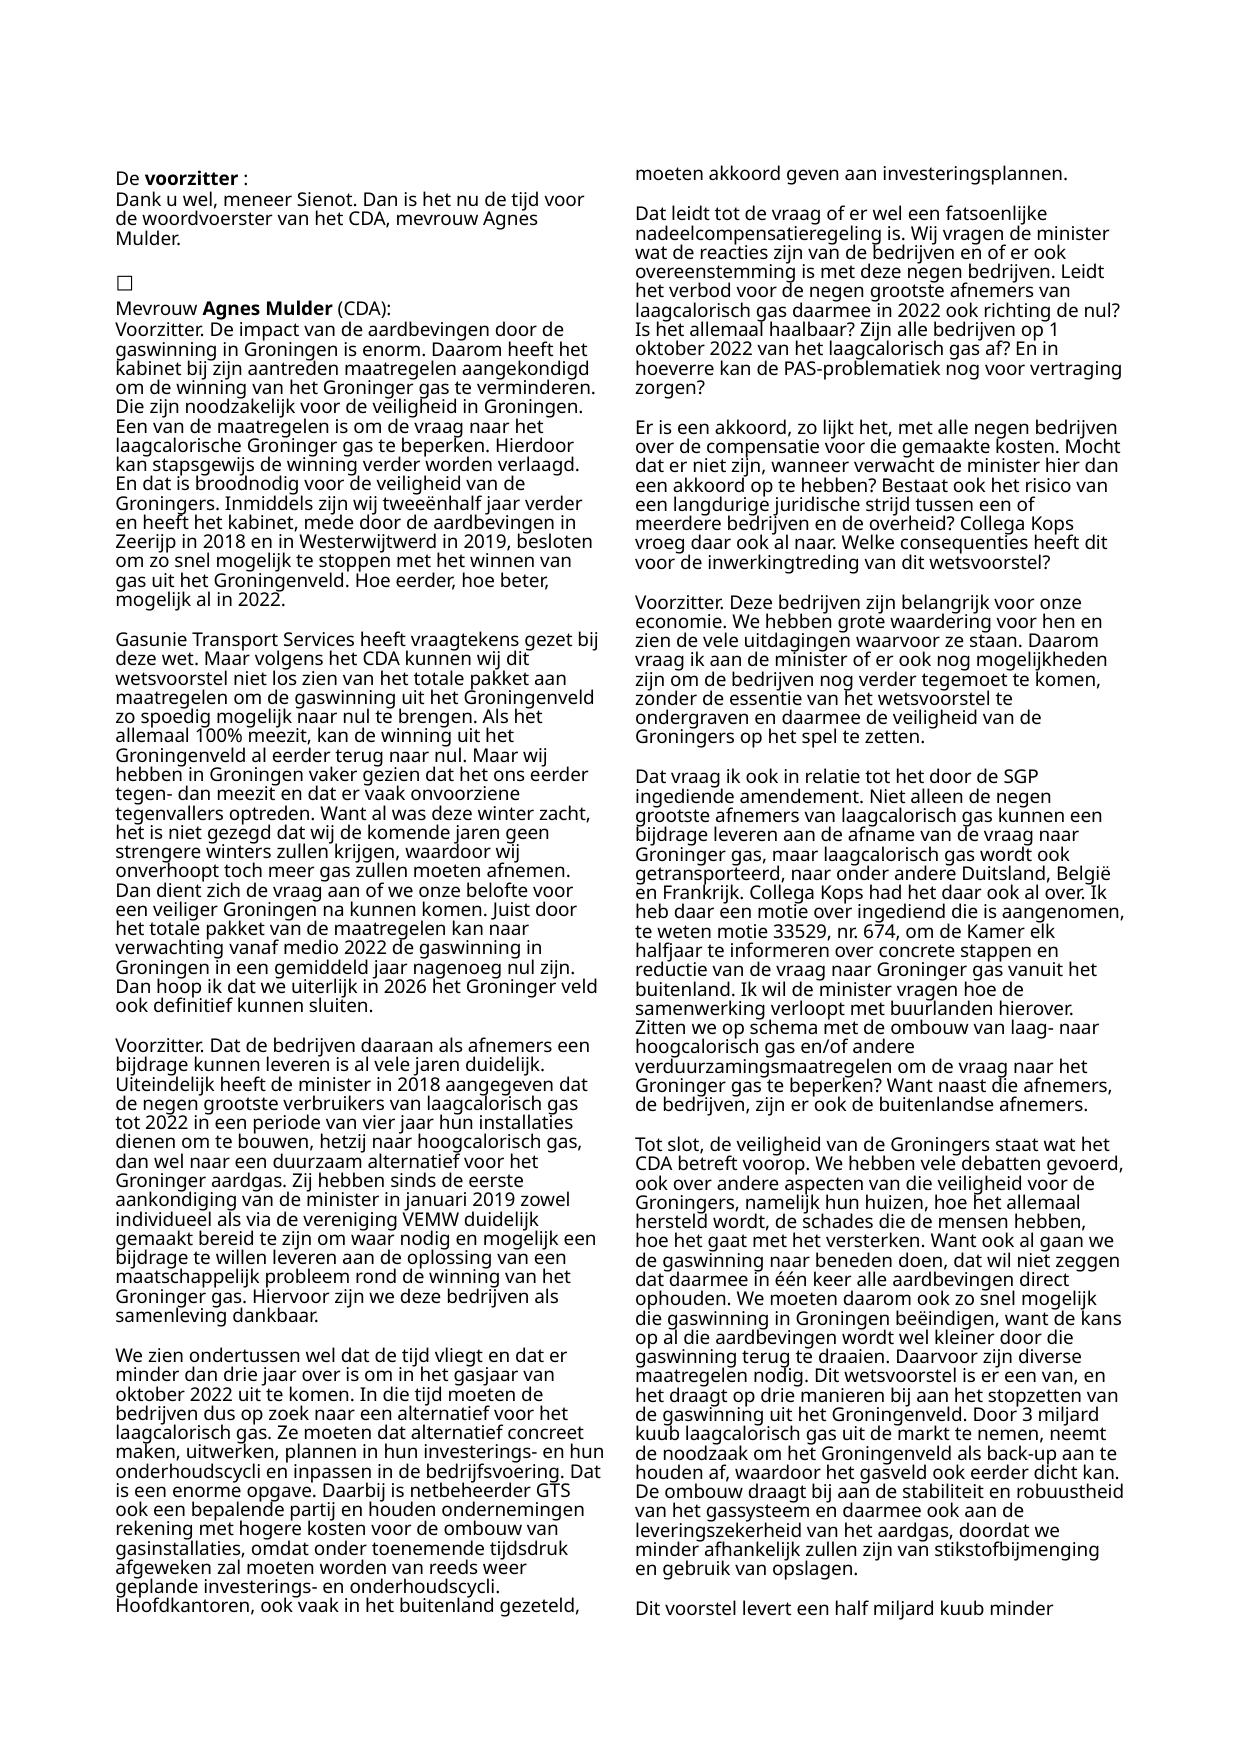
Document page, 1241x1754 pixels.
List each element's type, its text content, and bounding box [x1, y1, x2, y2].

text Voorzitter. Deze bedrijven zijn belangrijk voor onze economie. We hebben grote waardering voor hen en zien de vele uitdagingen waarvoor ze staan. Daarom vraag ik aan de minister of er ook nog mogelijkheden zijn om de bedrijven nog verder tegemoet te komen, zonder de essentie van het wetsvoorstel te ondergraven en daarmee de veiligheid van de Groningers op het spel te zetten. [635, 594, 1125, 748]
text Dat leidt tot de vraag of er wel een fatsoenlijke nadeelcompensatieregeling is. Wij vragen de minister wat de reacties zijn van de bedrijven en of er ook overeenstemming is met deze negen bedrijven. Leidt het verbod voor de negen grootste afnemers van laagcalorisch gas daarmee in 2022 ook richting de nul? Is het allemaal haalbaar? Zijn alle bedrijven op 1 oktober 2022 van het laagcalorisch gas af? En in hoeverre kan de PAS-problematiek nog voor vertraging zorgen? [635, 205, 1125, 398]
text Voorzitter. De impact van de aardbevingen door de gaswinning in Groningen is enorm. Daarom heeft het kabinet bij zijn aantreden maatregelen aangekondigd om de winning van het Groninger gas te verminderen. Die zijn noodzakelijk voor de veiligheid in Groningen. Een van de maatregelen is om de vraag naar het laagcalorische Groninger gas te beperken. Hierdoor kan stapsgewijs de winning verder worden verlaagd. En dat is broodnodig voor de veiligheid van de Groningers. Inmiddels zijn wij tweeënhalf jaar verder en heeft het kabinet, mede door de aardbevingen in Zeerijp in 2018 en in Westerwijtwerd in 2019, besloten om zo snel mogelijk te stoppen met het winnen van gas uit het Groningenveld. Hoe eerder, hoe beter, mogelijk al in 2022. [115, 321, 605, 610]
text ⬜ [115, 270, 605, 296]
text Gasunie Transport Services heeft vraagtekens gezet bij deze wet. Maar volgens het CDA kunnen wij dit wetsvoorstel niet los zien van het totale pakket aan maatregelen om de gaswinning uit het Groningenveld zo spoedig mogelijk naar nul te brengen. Als het allemaal 100% meezit, kan de winning uit het Groningenveld al eerder terug naar nul. Maar wij hebben in Groningen vaker gezien dat het ons eerder tegen- dan meezit en dat er vaak onvoorziene tegenvallers optreden. Want al was deze winter zacht, het is niet gezegd dat wij de komende jaren geen strengere winters zullen krijgen, waardoor wij onverhoopt toch meer gas zullen moeten afnemen. Dan dient zich de vraag aan of we onze belofte voor een veiliger Groningen na kunnen komen. Juist door het totale pakket van de maatregelen kan naar verwachting vanaf medio 2022 de gaswinning in Groningen in een gemiddeld jaar nagenoeg nul zijn. Dan hoop ik dat we uiterlijk in 2026 het Groninger veld ook definitief kunnen sluiten. [115, 631, 605, 1016]
text We zien ondertussen wel dat de tijd vliegt en dat er minder dan drie jaar over is om in het gasjaar van oktober 2022 uit te komen. In die tijd moeten de bedrijven dus op zoek naar een alternatief voor het laagcalorisch gas. Ze moeten dat alternatief concreet maken, uitwerken, plannen in hun investerings- en hun onderhoudscycli en inpassen in de bedrijfsvoering. Dat is een enorme opgave. Daarbij is netbeheerder GTS ook een bepalende partij en houden ondernemingen rekening met hogere kosten voor de ombouw van gasinstallaties, omdat onder toenemende tijdsdruk afgeweken zal moeten worden van reeds weer geplande investerings- en onderhoudscycli. Hoofdkantoren, ook vaak in het buitenland gezeteld, [115, 1347, 605, 1617]
text De voorzitter : [115, 165, 605, 191]
text Mevrouw Agnes Mulder (CDA): [115, 296, 605, 321]
text Dit voorstel levert een half miljard kuub minder [635, 1600, 1125, 1619]
text Tot slot, de veiligheid van de Groningers staat wat het CDA betreft voorop. We hebben vele debatten gevoerd, ook over andere aspecten van die veiligheid voor de Groningers, namelijk hun huizen, hoe het allemaal hersteld wordt, de schades die de mensen hebben, hoe het gaat met het versterken. Want ook al gaan we de gaswinning naar beneden doen, dat wil niet zeggen dat daarmee in één keer alle aardbevingen direct ophouden. We moeten daarom ook zo snel mogelijk die gaswinning in Groningen beëindigen, want de kans op al die aardbevingen wordt wel kleiner door die gaswinning terug te draaien. Daarvoor zijn diverse maatregelen nodig. Dit wetsvoorstel is er een van, en het draagt op drie manieren bij aan het stopzetten van de gaswinning uit het Groningenveld. Door 3 miljard kuub laagcalorisch gas uit de markt te nemen, neemt de noodzaak om het Groningenveld als back-up aan te houden af, waardoor het gasveld ook eerder dicht kan. De ombouw draagt bij aan de stabiliteit en robuustheid van het gassysteem en daarmee ook aan de leveringszekerheid van het aardgas, doordat we minder afhankelijk zullen zijn van stikstofbijmenging en gebruik van opslagen. [635, 1136, 1125, 1579]
text Er is een akkoord, zo lijkt het, met alle negen bedrijven over de compensatie voor die gemaakte kosten. Mocht dat er niet zijn, wanneer verwacht de minister hier dan een akkoord op te hebben? Bestaat ook het risico van een langdurige juridische strijd tussen een of meerdere bedrijven en de overheid? Collega Kops vroeg daar ook al naar. Welke consequenties heeft dit voor de inwerkingtreding van dit wetsvoorstel? [635, 419, 1125, 573]
text Dat vraag ik ook in relatie tot het door de SGP ingediende amendement. Niet alleen de negen grootste afnemers van laagcalorisch gas kunnen een bijdrage leveren aan de afname van de vraag naar Groninger gas, maar laagcalorisch gas wordt ook getransporteerd, naar onder andere Duitsland, België en Frankrijk. Collega Kops had het daar ook al over. Ik heb daar een motie over ingediend die is aangenomen, te weten motie 33529, nr. 674, om de Kamer elk halfjaar te informeren over concrete stappen en reductie van de vraag naar Groninger gas vanuit het buitenland. Ik wil de minister vragen hoe de samenwerking verloopt met buurlanden hierover. Zitten we op schema met de ombouw van laag- naar hoogcalorisch gas en/of andere verduurzamingsmaatregelen om de vraag naar het Groninger gas te beperken? Want naast die afnemers, de bedrijven, zijn er ook de buitenlandse afnemers. [635, 768, 1125, 1115]
text Voorzitter. Dat de bedrijven daaraan als afnemers een bijdrage kunnen leveren is al vele jaren duidelijk. Uiteindelijk heeft de minister in 2018 aangegeven dat de negen grootste verbruikers van laagcalorisch gas tot 2022 in een periode van vier jaar hun installaties dienen om te bouwen, hetzij naar hoogcalorisch gas, dan wel naar een duurzaam alternatief voor het Groninger aardgas. Zij hebben sinds de eerste aankondiging van de minister in januari 2019 zowel individueel als via de vereniging VEMW duidelijk gemaakt bereid te zijn om waar nodig en mogelijk een bijdrage te willen leveren aan de oplossing van een maatschappelijk probleem rond de winning van het Groninger gas. Hiervoor zijn we deze bedrijven als samenleving dankbaar. [115, 1037, 605, 1326]
text Dank u wel, meneer Sienot. Dan is het nu de tijd voor de woordvoerster van het CDA, mevrouw Agnes Mulder. [115, 191, 605, 249]
text moeten akkoord geven aan investeringsplannen. [635, 165, 1125, 184]
